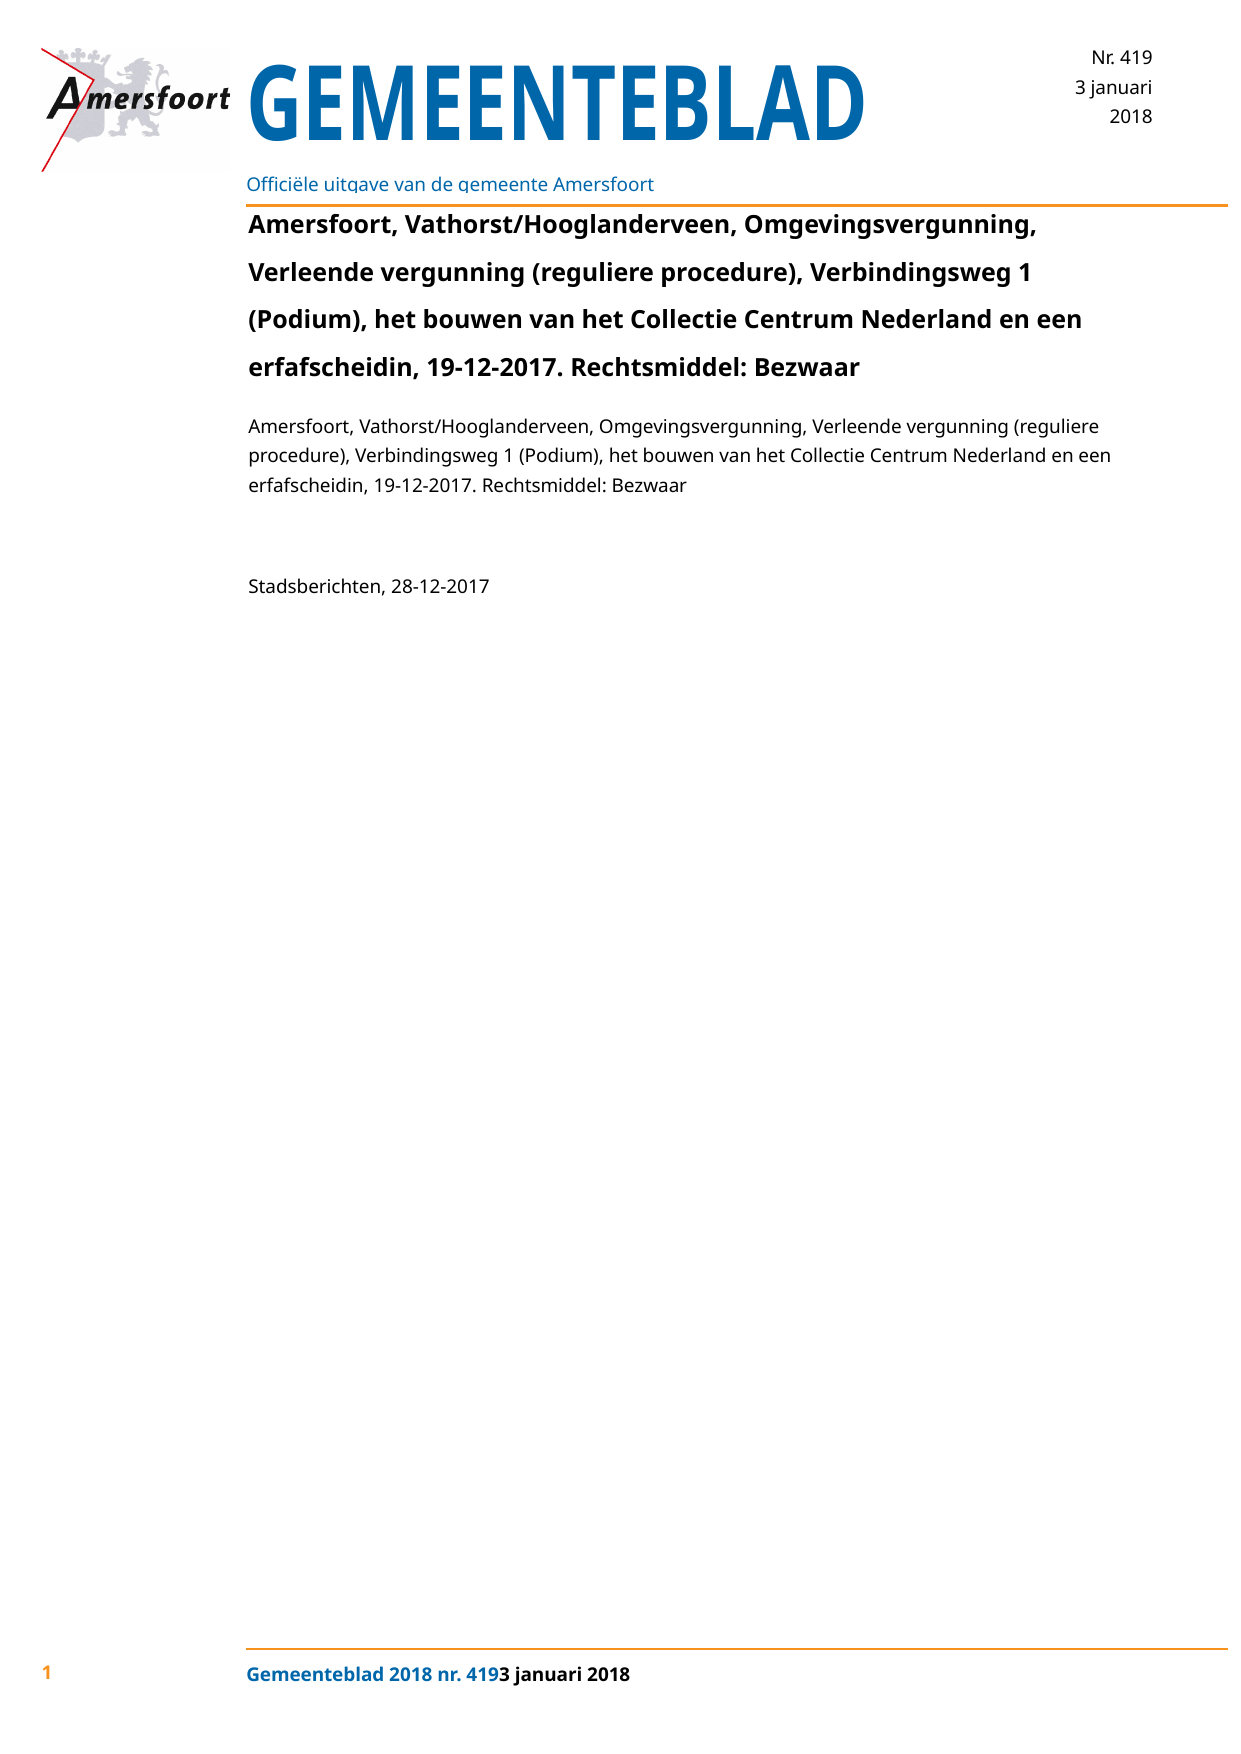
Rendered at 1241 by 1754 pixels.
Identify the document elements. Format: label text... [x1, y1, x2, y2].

text Amersfoort, Vathorst/Hooglanderveen, Omgevingsvergunning, Verleende vergunning (reguliere procedure), Verbindingsweg 1 (Podium), het bouwen van het Collectie Centrum Nederland en een erfafscheidin, 19-12-2017. Rechtsmiddel: Bezwaar [248, 413, 1152, 498]
picture [41, 47, 231, 172]
text Amersfoort, Vathorst/Hooglanderveen, Omgevingsvergunning, Verleende vergunning (reguliere procedure), Verbindingsweg 1 (Podium), het bouwen van het Collectie Centrum Nederland en een erfafscheidin, 19-12-2017. Rechtsmiddel: Bezwaar [248, 207, 1152, 384]
text Stadsberichten, 28-12-2017 [248, 573, 1152, 599]
